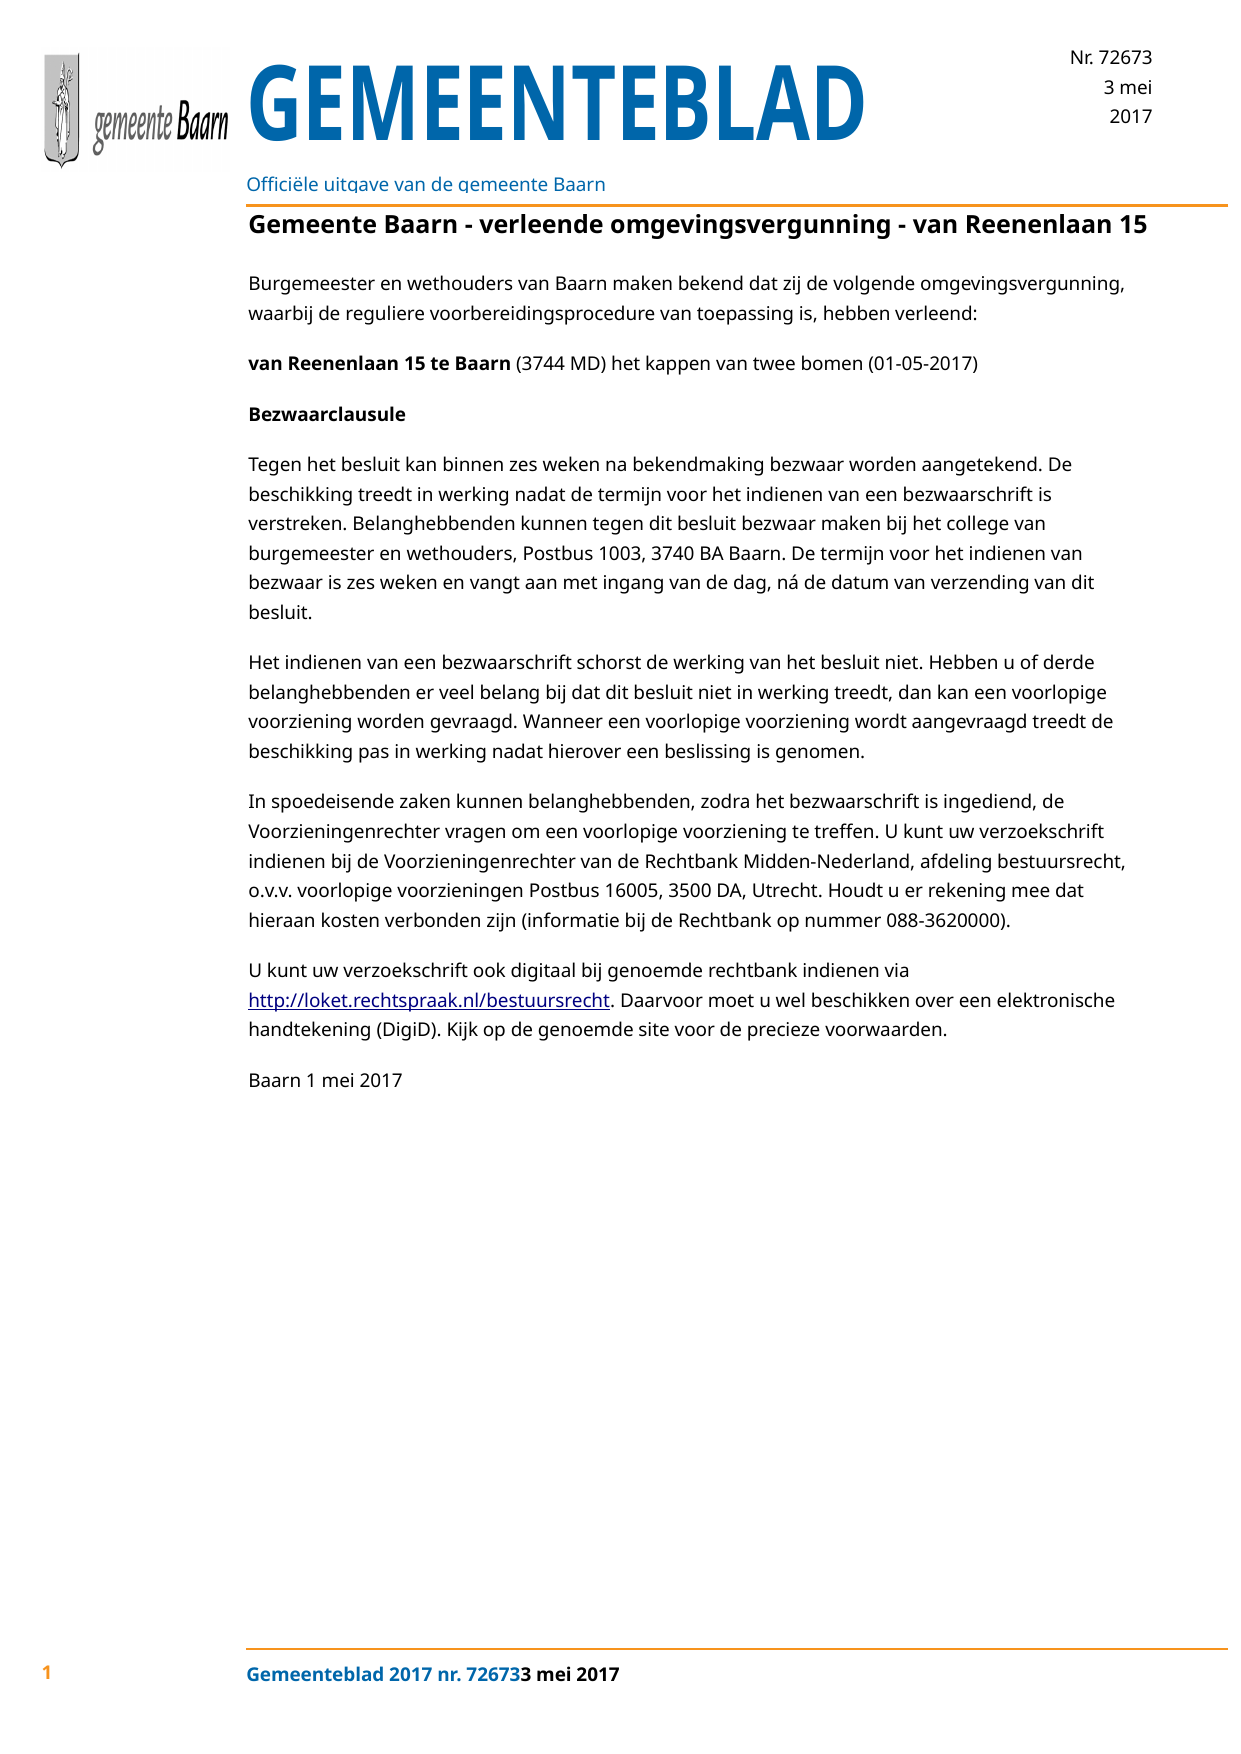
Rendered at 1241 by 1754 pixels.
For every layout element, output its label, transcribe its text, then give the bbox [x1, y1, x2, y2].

text U kunt uw verzoekschrift ook digitaal bij genoemde rechtbank indienen via http://loket.rechtspraak.nl/bestuursrecht. Daarvoor moet u wel beschikken over een elektronische handtekening (DigiD). Kijk op de genoemde site voor de precieze voorwaarden. [248, 957, 1152, 1042]
text van Reenenlaan 15 te Baarn (3744 MD) het kappen van twee bomen (01-05-2017) [248, 350, 1152, 376]
text Gemeente Baarn - verleende omgevingsvergunning - van Reenenlaan 15 [248, 207, 1152, 241]
text In spoedeisende zaken kunnen belanghebbenden, zodra het bezwaarschrift is ingediend, de Voorzieningenrechter vragen om een voorlopige voorziening te treffen. U kunt uw verzoekschrift indienen bij de Voorzieningenrechter van de Rechtbank Midden-Nederland, afdeling bestuursrecht, o.v.v. voorlopige voorzieningen Postbus 16005, 3500 DA, Utrecht. Houdt u er rekening mee dat hieraan kosten verbonden zijn (informatie bij de Rechtbank op nummer 088-3620000). [248, 789, 1152, 933]
text Burgemeester en wethouders van Baarn maken bekend dat zij de volgende omgevingsvergunning, waarbij de reguliere voorbereidingsprocedure van toepassing is, hebben verleend: [248, 270, 1152, 326]
text Bezwaarclausule [248, 401, 1152, 426]
picture [41, 47, 231, 172]
text Tegen het besluit kan binnen zes weken na bekendmaking bezwaar worden aangetekend. De beschikking treedt in werking nadat de termijn voor het indienen van een bezwaarschrift is verstreken. Belanghebbenden kunnen tegen dit besluit bezwaar maken bij het college van burgemeester en wethouders, Postbus 1003, 3740 BA Baarn. De termijn voor het indienen van bezwaar is zes weken en vangt aan met ingang van de dag, ná de datum van verzending van dit besluit. [248, 451, 1152, 625]
text Het indienen van een bezwaarschrift schorst de werking van het besluit niet. Hebben u of derde belanghebbenden er veel belang bij dat dit besluit niet in werking treedt, dan kan een voorlopige voorziening worden gevraagd. Wanneer een voorlopige voorziening wordt aangevraagd treedt de beschikking pas in werking nadat hierover een beslissing is genomen. [248, 649, 1152, 764]
text Baarn 1 mei 2017 [248, 1067, 1152, 1093]
